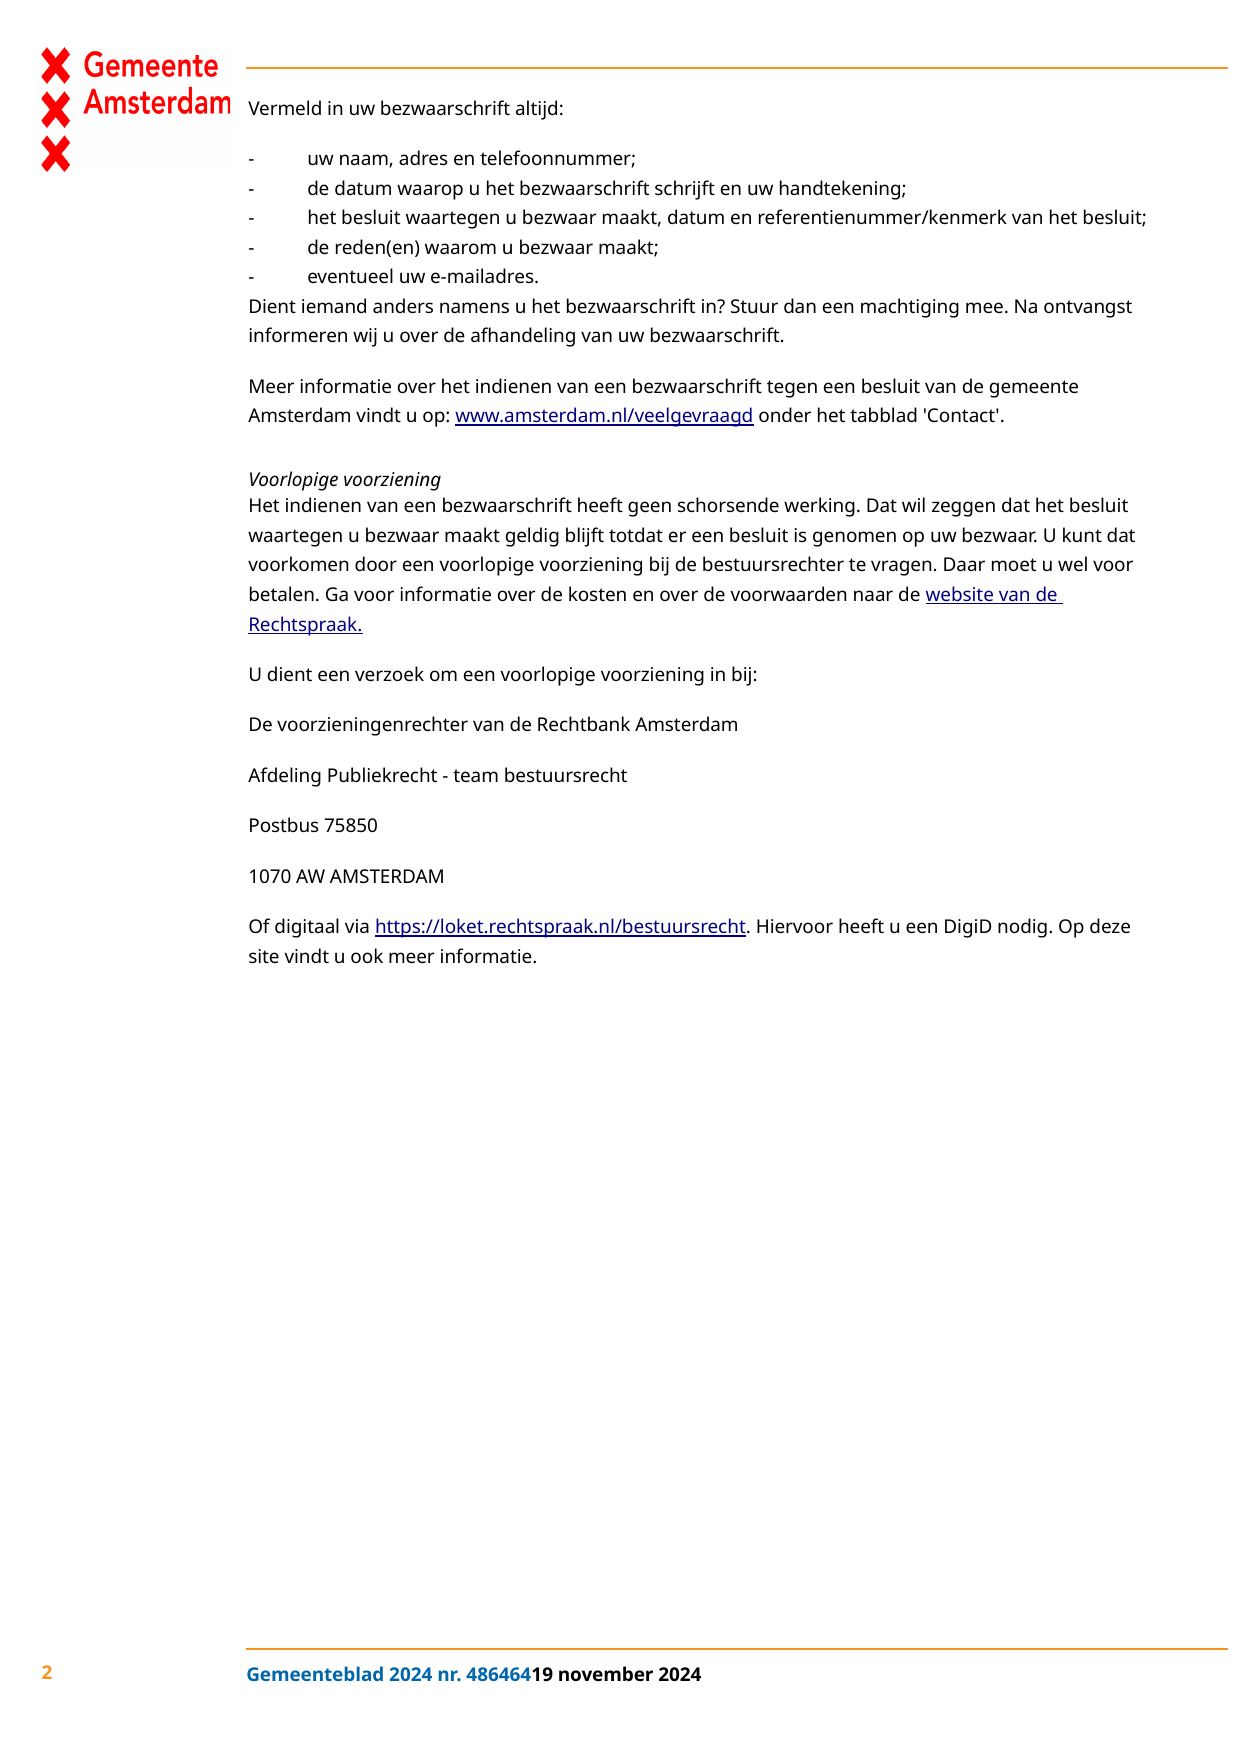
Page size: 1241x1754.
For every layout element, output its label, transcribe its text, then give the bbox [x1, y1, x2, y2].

text Het indienen van een bezwaarschrift heeft geen schorsende werking. Dat wil zeggen dat het besluit waartegen u bezwaar maakt geldig blijft totdat er een besluit is genomen op uw bezwaar. U kunt dat voorkomen door een voorlopige voorziening bij de bestuursrechter te vragen. Daar moet u wel voor betalen. Ga voor informatie over de kosten en over de voorwaarden naar de website van de Rechtspraak. [248, 492, 1152, 636]
text 1070 AW AMSTERDAM [248, 863, 1152, 888]
list eventueel uw e-mailadres. [248, 263, 1152, 289]
text Meer informatie over het indienen van een bezwaarschrift tegen een besluit van de gemeente Amsterdam vindt u op: www.amsterdam.nl/veelgevraagd onder het tabblad 'Contact'. [248, 373, 1152, 428]
text Vermeld in uw bezwaarschrift altijd: [248, 95, 1152, 121]
text U dient een verzoek om een voorlopige voorziening in bij: [248, 661, 1152, 687]
list uw naam, adres en telefoonnummer; [248, 145, 1152, 171]
text Voorlopige voorziening [248, 467, 1152, 492]
list de datum waarop u het bezwaarschrift schrijft en uw handtekening; [248, 175, 1152, 201]
text Of digitaal via https://loket.rechtspraak.nl/bestuursrecht. Hiervoor heeft u een DigiD nodig. Op deze site vindt u ook meer informatie. [248, 913, 1152, 968]
picture [41, 47, 231, 172]
text Afdeling Publiekrecht - team bestuursrecht [248, 762, 1152, 788]
list het besluit waartegen u bezwaar maakt, datum en referentienummer/kenmerk van het besluit; [248, 204, 1152, 230]
list de reden(en) waarom u bezwaar maakt; [248, 234, 1152, 260]
text De voorzieningenrechter van de Rechtbank Amsterdam [248, 712, 1152, 737]
text Postbus 75850 [248, 812, 1152, 838]
text Dient iemand anders namens u het bezwaarschrift in? Stuur dan een machtiging mee. Na ontvangst informeren wij u over de afhandeling van uw bezwaarschrift. [248, 293, 1152, 348]
